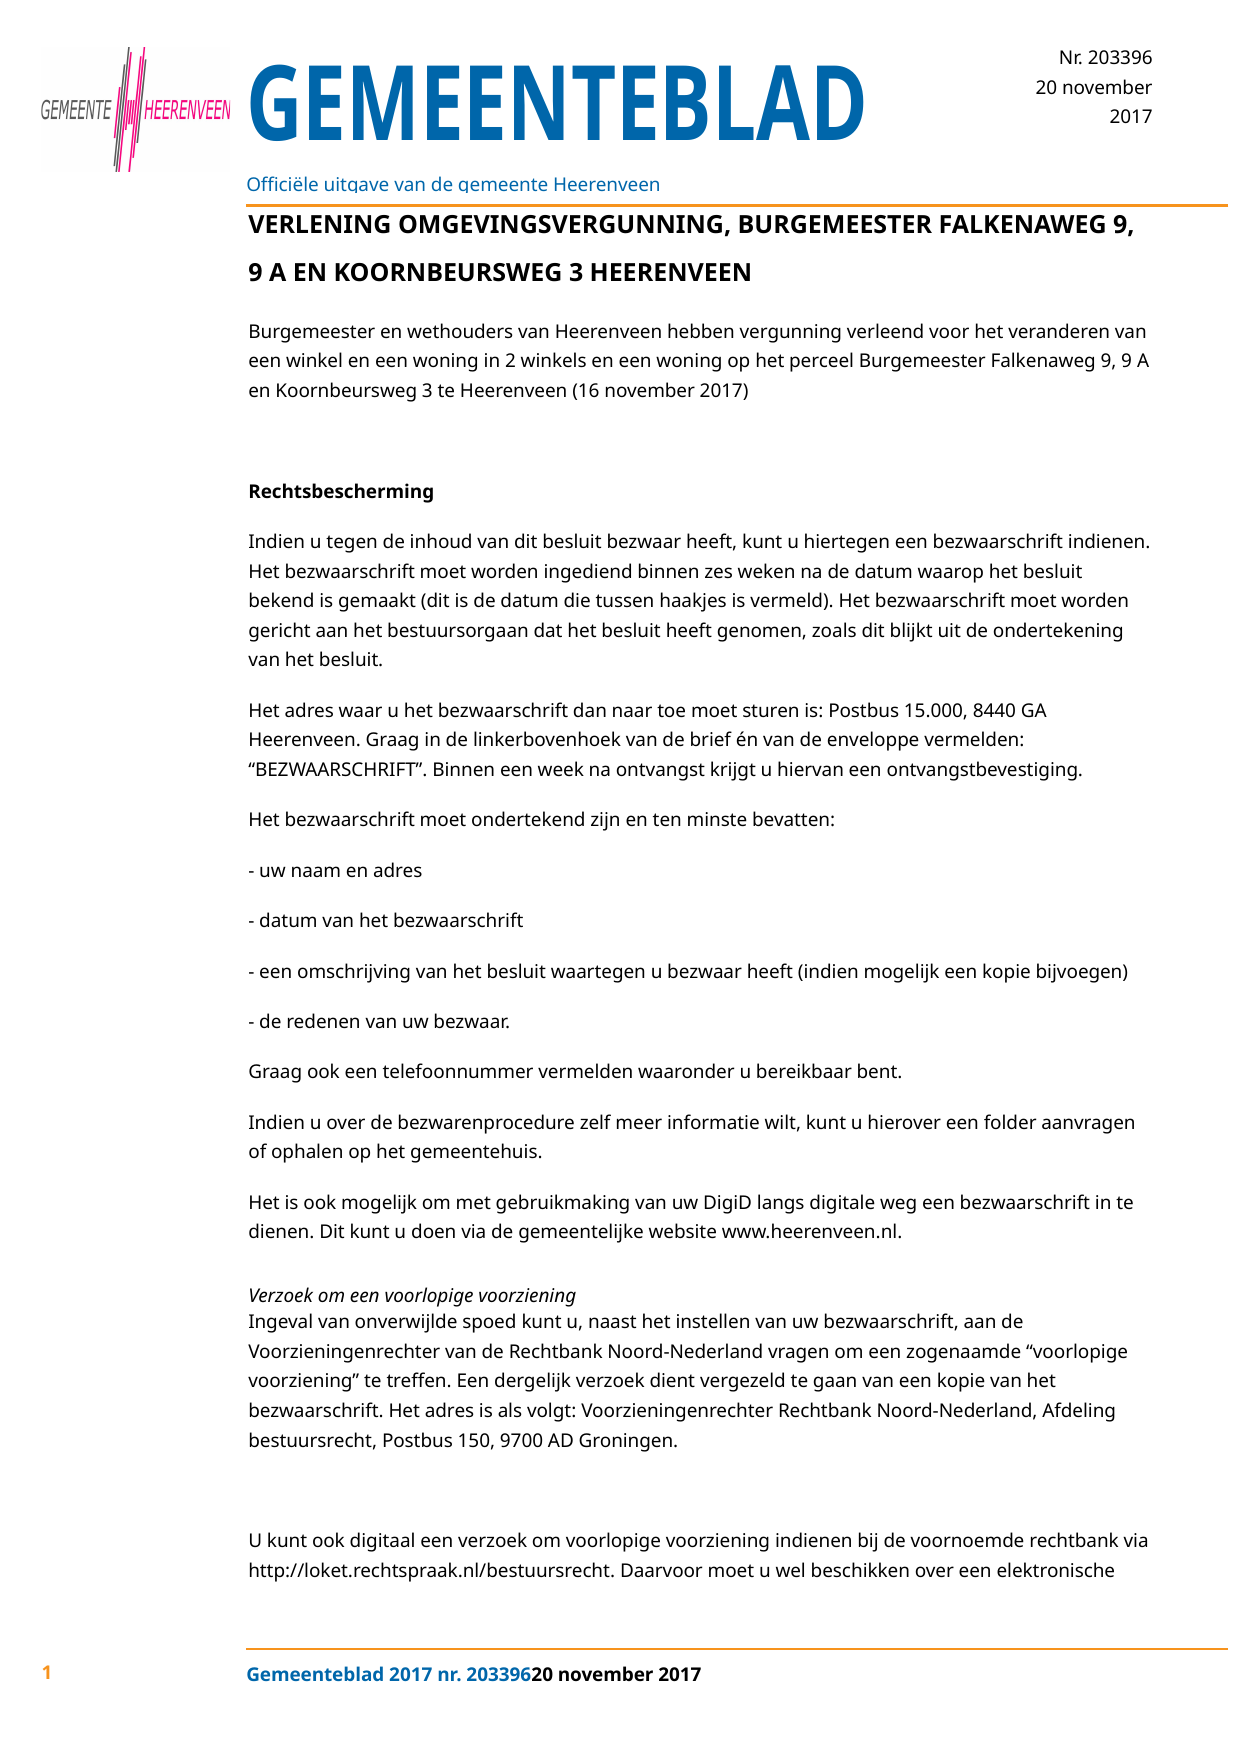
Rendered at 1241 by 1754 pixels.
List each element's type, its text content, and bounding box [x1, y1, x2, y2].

text Het is ook mogelijk om met gebruikmaking van uw DigiD langs digitale weg een bezwaarschrift in te dienen. Dit kunt u doen via de gemeentelijke website www.heerenveen.nl. [248, 1189, 1152, 1244]
picture [41, 47, 231, 172]
text Het bezwaarschrift moet ondertekend zijn en ten minste bevatten: [248, 807, 1152, 832]
text Indien u tegen de inhoud van dit besluit bezwaar heeft, kunt u hiertegen een bezwaarschrift indienen. Het bezwaarschrift moet worden ingediend binnen zes weken na de datum waarop het besluit bekend is gemaakt (dit is de datum die tussen haakjes is vermeld). Het bezwaarschrift moet worden gericht aan het bestuursorgaan dat het besluit heeft genomen, zoals dit blijkt uit de ondertekening van het besluit. [248, 528, 1152, 672]
text - uw naam en adres [248, 857, 1152, 883]
text Ingeval van onverwijlde spoed kunt u, naast het instellen van uw bezwaarschrift, aan de Voorzieningenrechter van de Rechtbank Noord-Nederland vragen om een zogenaamde “voorlopige voorziening” te treffen. Een dergelijk verzoek dient vergezeld te gaan van een kopie van het bezwaarschrift. Het adres is als volgt: Voorzieningenrechter Rechtbank Noord-Nederland, Afdeling bestuursrecht, Postbus 150, 9700 AD Groningen. [248, 1308, 1152, 1452]
text VERLENING OMGEVINGSVERGUNNING, BURGEMEESTER FALKENAWEG 9, 9 A EN KOORNBEURSWEG 3 HEERENVEEN [248, 207, 1152, 288]
text Rechtsbescherming [248, 478, 1152, 504]
text Burgemeester en wethouders van Heerenveen hebben vergunning verleend voor het veranderen van een winkel en een woning in 2 winkels en een woning op het perceel Burgemeester Falkenaweg 9, 9 A en Koornbeursweg 3 te Heerenveen (16 november 2017) [248, 318, 1152, 403]
text - de redenen van uw bezwaar. [248, 1008, 1152, 1034]
text Het adres waar u het bezwaarschrift dan naar toe moet sturen is: Postbus 15.000, 8440 GA Heerenveen. Graag in de linkerbovenhoek van de brief én van de enveloppe vermelden: “BEZWAARSCHRIFT”. Binnen een week na ontvangst krijgt u hiervan een ontvangstbevestiging. [248, 697, 1152, 782]
text Indien u over de bezwarenprocedure zelf meer informatie wilt, kunt u hierover een folder aanvragen of ophalen op het gemeentehuis. [248, 1109, 1152, 1164]
text Graag ook een telefoonnummer vermelden waaronder u bereikbaar bent. [248, 1059, 1152, 1084]
text Verzoek om een voorlopige voorziening [248, 1283, 1152, 1308]
text - datum van het bezwaarschrift [248, 907, 1152, 933]
text - een omschrijving van het besluit waartegen u bezwaar heeft (indien mogelijk een kopie bijvoegen) [248, 958, 1152, 984]
text U kunt ook digitaal een verzoek om voorlopige voorziening indienen bij de voornoemde rechtbank via http://loket.rechtspraak.nl/bestuursrecht. Daarvoor moet u wel beschikken over een elektronische [248, 1528, 1152, 1583]
